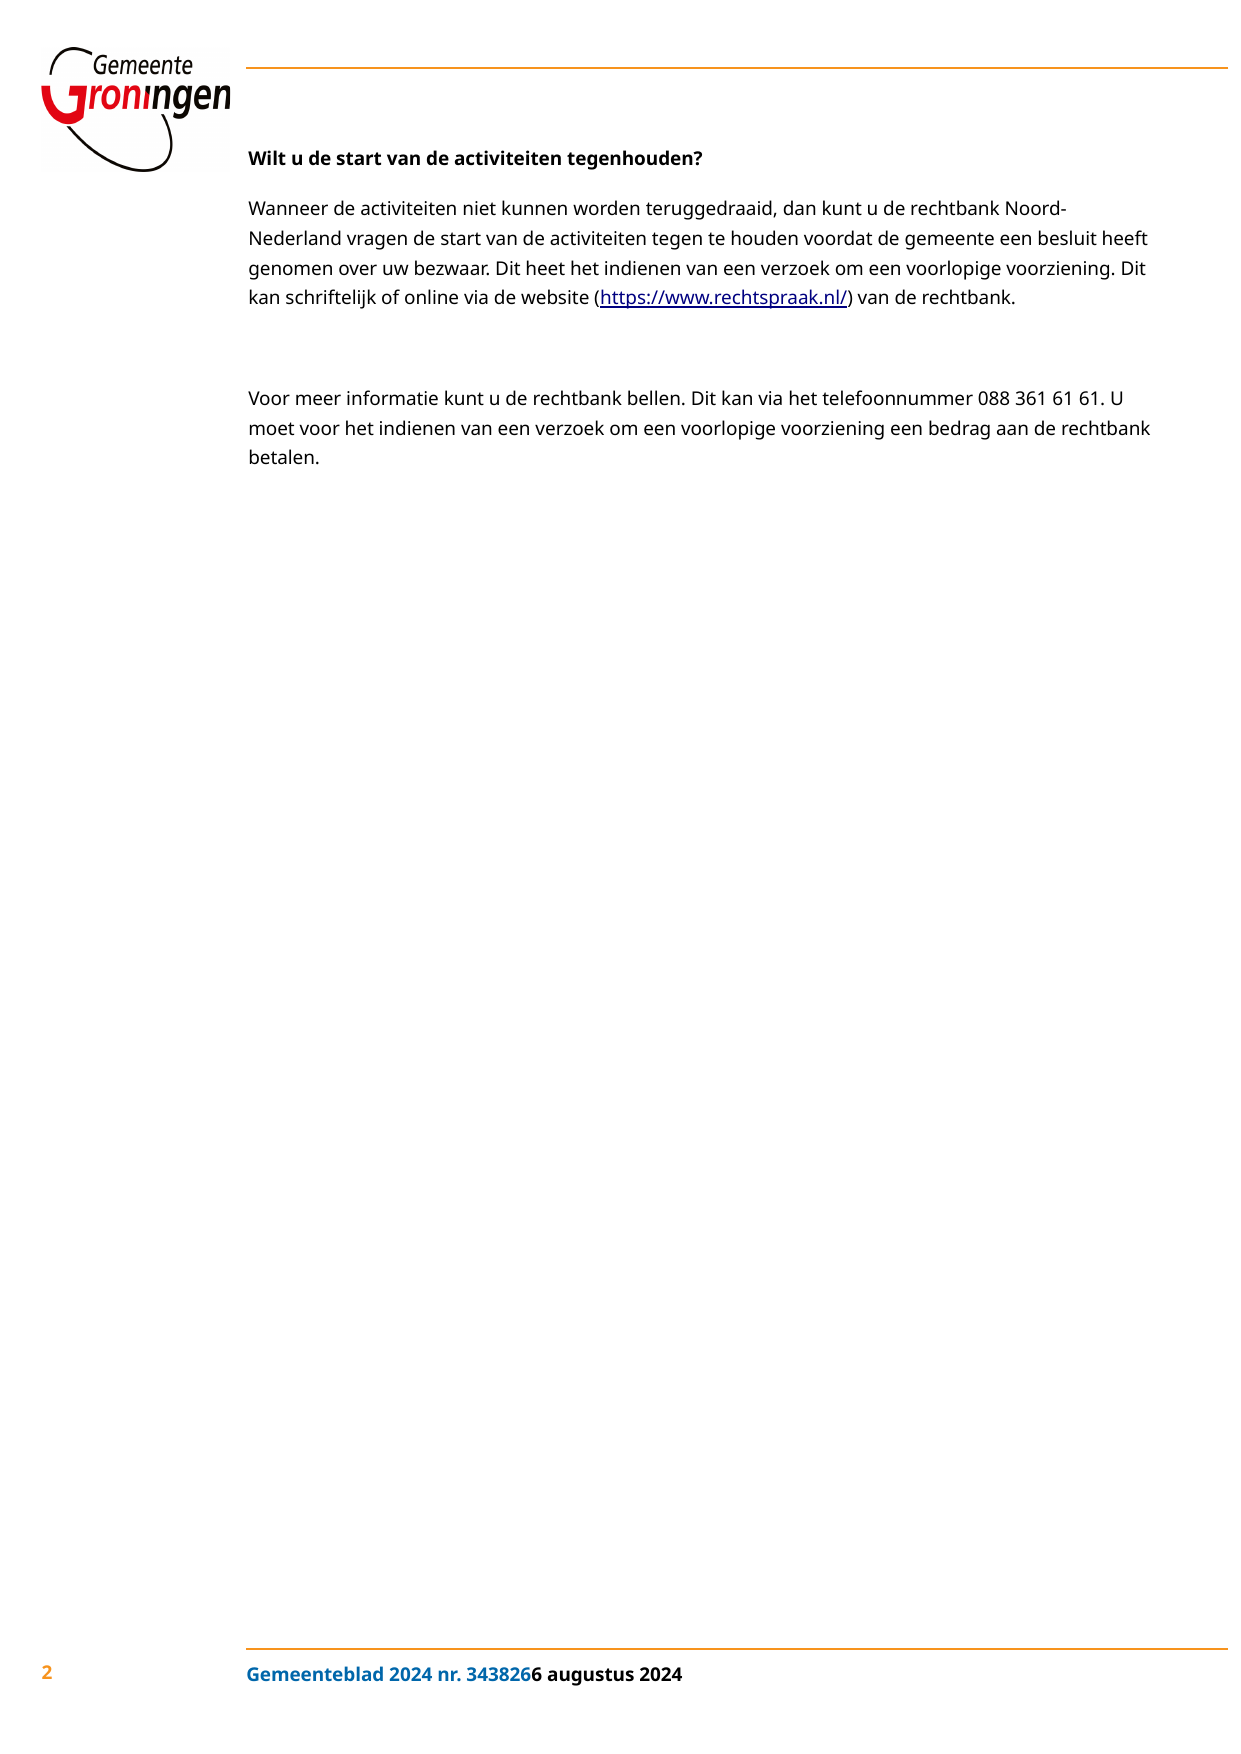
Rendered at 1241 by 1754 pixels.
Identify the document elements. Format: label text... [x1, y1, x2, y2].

text Wilt u de start van de activiteiten tegenhouden? [248, 145, 1152, 171]
text Wanneer de activiteiten niet kunnen worden teruggedraaid, dan kunt u de rechtbank Noord-Nederland vragen de start van de activiteiten tegen te houden voordat de gemeente een besluit heeft genomen over uw bezwaar. Dit heet het indienen van een verzoek om een voorlopige voorziening. Dit kan schriftelijk of online via de website (https://www.rechtspraak.nl/) van de rechtbank. [248, 196, 1152, 310]
picture [41, 47, 231, 172]
text Voor meer informatie kunt u de rechtbank bellen. Dit kan via het telefoonnummer 088 361 61 61. U moet voor het indienen van een verzoek om een voorlopige voorziening een bedrag aan de rechtbank betalen. [248, 385, 1152, 470]
